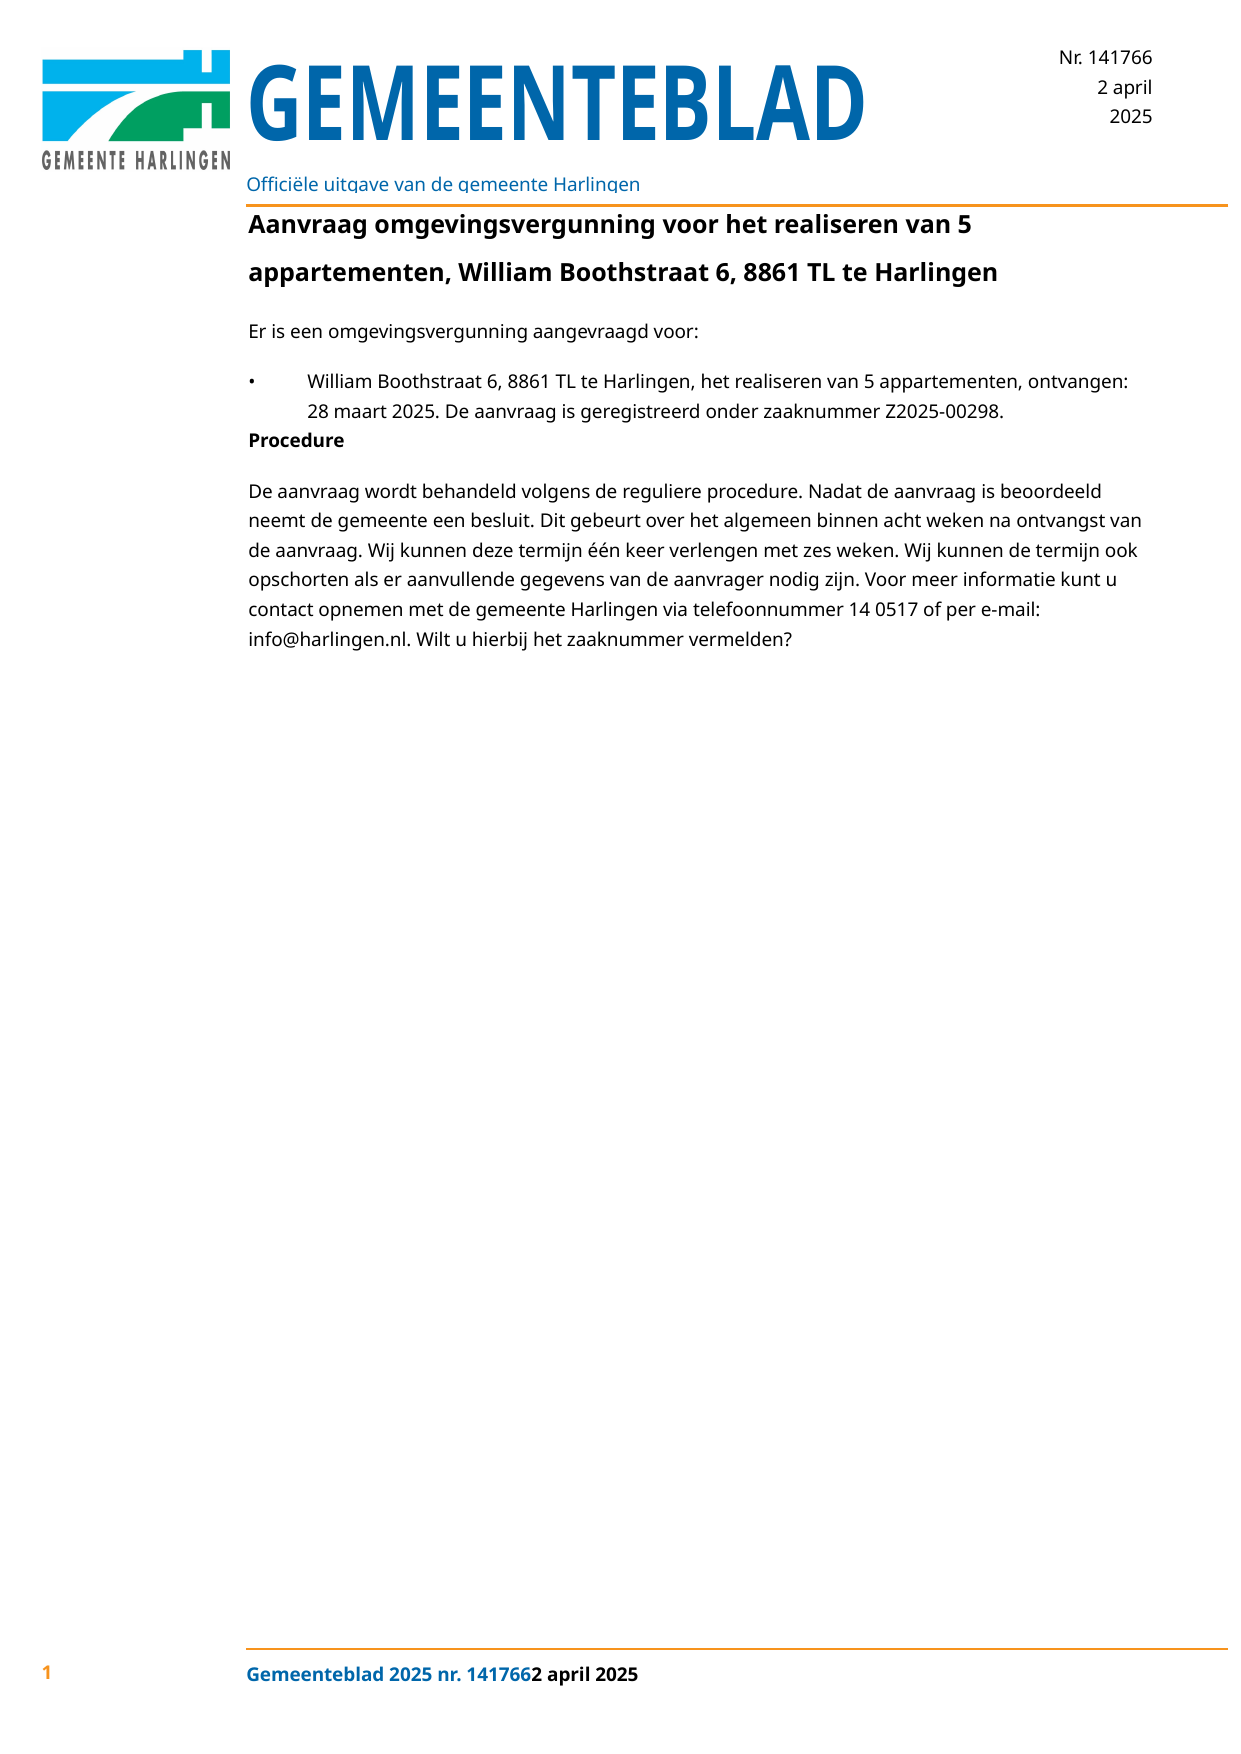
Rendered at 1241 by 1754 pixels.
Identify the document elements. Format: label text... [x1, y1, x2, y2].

text Procedure [248, 427, 1152, 453]
text Aanvraag omgevingsvergunning voor het realiseren van 5 appartementen, William Boothstraat 6, 8861 TL te Harlingen [248, 207, 1152, 288]
text Er is een omgevingsvergunning aangevraagd voor: [248, 318, 1152, 344]
list William Boothstraat 6, 8861 TL te Harlingen, het realiseren van 5 appartementen, ontvangen: 28 maart 2025. De aanvraag is geregistreerd onder zaaknummer Z2025-00298. [248, 368, 1152, 424]
picture [41, 47, 231, 172]
text De aanvraag wordt behandeld volgens de reguliere procedure. Nadat de aanvraag is beoordeeld neemt de gemeente een besluit. Dit gebeurt over het algemeen binnen acht weken na ontvangst van de aanvraag. Wij kunnen deze termijn één keer verlengen met zes weken. Wij kunnen de termijn ook opschorten als er aanvullende gegevens van de aanvrager nodig zijn. Voor meer informatie kunt u contact opnemen met de gemeente Harlingen via telefoonnummer 14 0517 of per e-mail: info@harlingen.nl. Wilt u hierbij het zaaknummer vermelden? [248, 478, 1152, 652]
